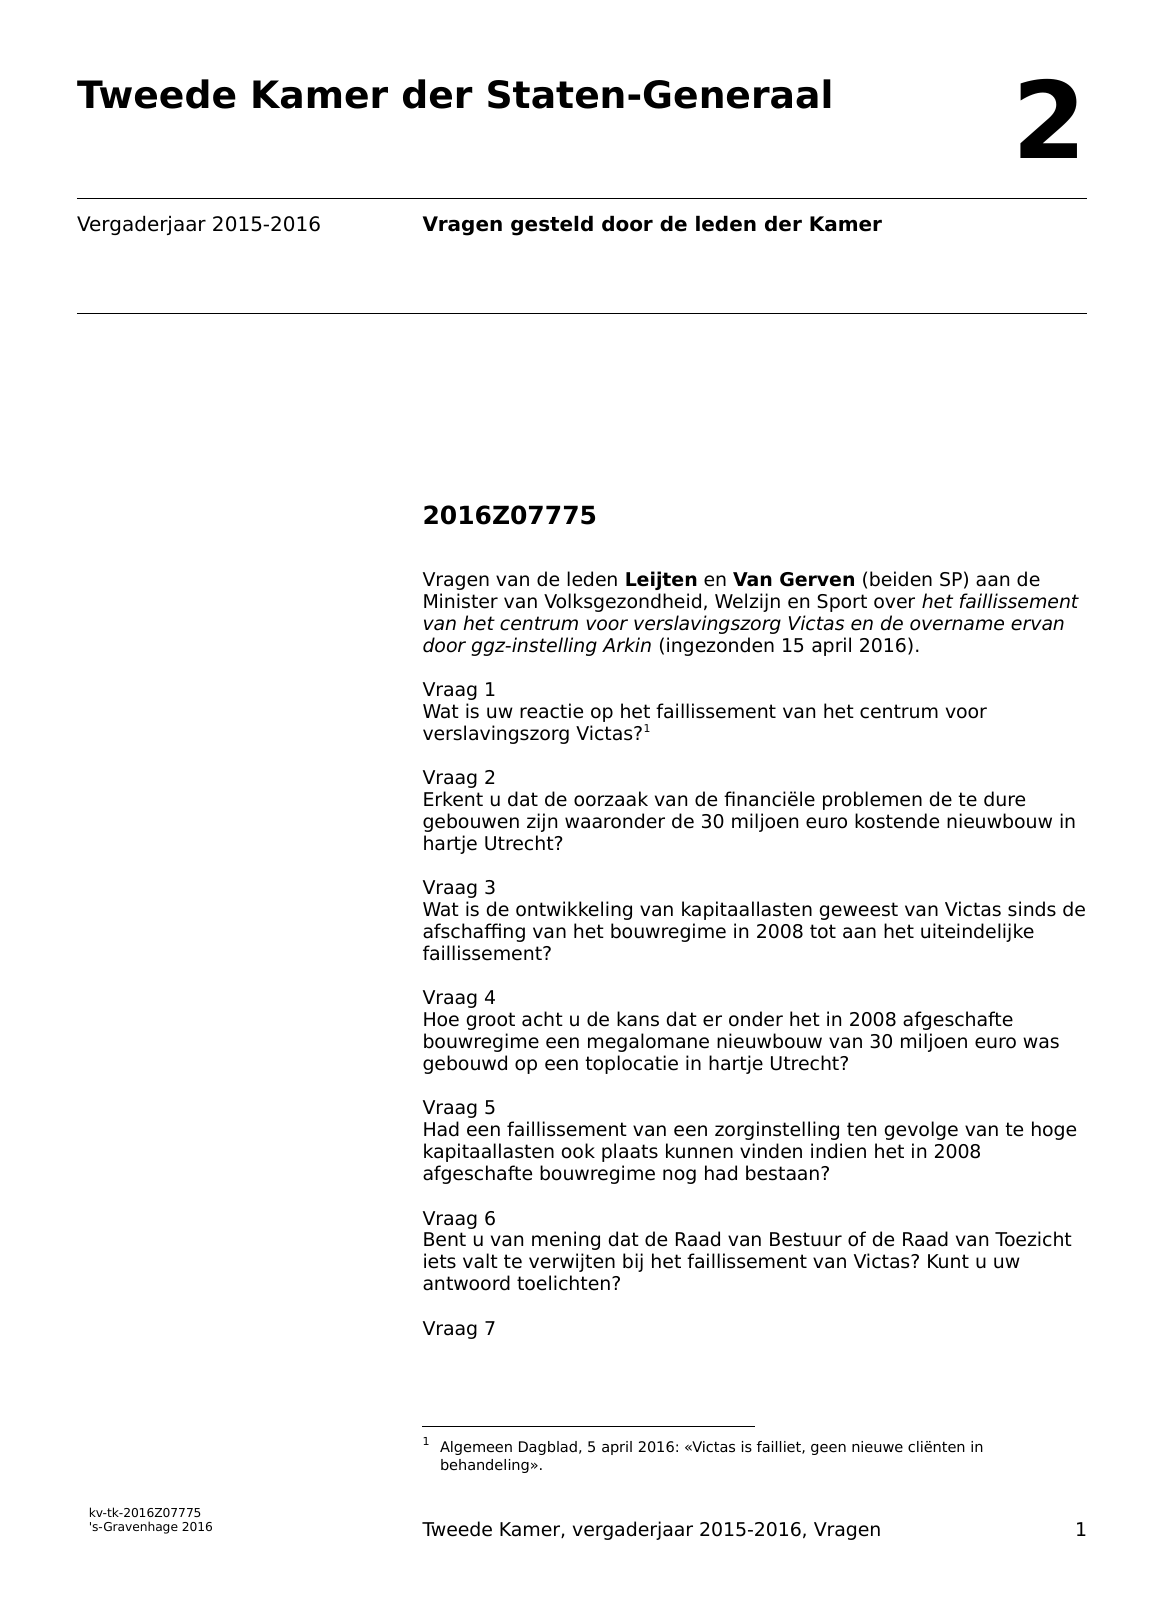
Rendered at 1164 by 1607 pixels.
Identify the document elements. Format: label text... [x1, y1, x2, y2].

text Vraag 6 [422, 1207, 1087, 1229]
text Erkent u dat de oorzaak van de financiële problemen de te dure gebouwen zijn waaronder de 30 miljoen euro kostende nieuwbouw in hartje Utrecht? [422, 789, 1087, 855]
table_header Tweede Kamer der Staten-Generaal [77, 59, 886, 198]
text Bent u van mening dat de Raad van Bestuur of de Raad van Toezicht iets valt te verwijten bij het faillissement van Victas? Kunt u uw antwoord toelichten? [422, 1229, 1087, 1295]
text Vraag 3 [422, 877, 1087, 899]
text Vragen van de leden Leijten en Van Gerven (beiden SP) aan de Minister van Volksgezondheid, Welzijn en Sport over het faillissement van het centrum voor verslavingszorg Victas en de overname ervan door ggz-instelling Arkin (ingezonden 15 april 2016). [422, 569, 1087, 657]
text Vraag 1 [422, 679, 1087, 701]
text 2016Z07775 [422, 501, 1087, 531]
text Vraag 2 [422, 767, 1087, 789]
text Hoe groot acht u de kans dat er onder het in 2008 afgeschafte bouwregime een megalomane nieuwbouw van 30 miljoen euro was gebouwd op een toplocatie in hartje Utrecht? [422, 1009, 1087, 1075]
text Vraag 5 [422, 1097, 1087, 1119]
table_header 2 [886, 59, 1087, 198]
text Vraag 4 [422, 987, 1087, 1009]
text Vraag 7 [422, 1317, 1087, 1339]
text Wat is de ontwikkeling van kapitaallasten geweest van Victas sinds de afschaffing van het bouwregime in 2008 tot aan het uiteindelijke faillissement? [422, 899, 1087, 965]
table_cell Vragen gesteld door de leden der Kamer [422, 199, 1087, 313]
text Wat is uw reactie op het faillissement van het centrum voor verslavingszorg Victas? [422, 701, 1087, 745]
text Had een faillissement van een zorginstelling ten gevolge van te hoge kapitaallasten ook plaats kunnen vinden indien het in 2008 afgeschafte bouwregime nog had bestaan? [422, 1119, 1087, 1185]
table_cell Vergaderjaar 2015-2016 [77, 199, 422, 313]
text 's-Gravenhage 2016 [88, 1520, 323, 1534]
text kv-tk-2016Z07775 [88, 1506, 323, 1520]
text Algemeen Dagblad, 5 april 2016: «Victas is failliet, geen nieuwe cliënten in behandeling». [422, 1435, 1087, 1474]
